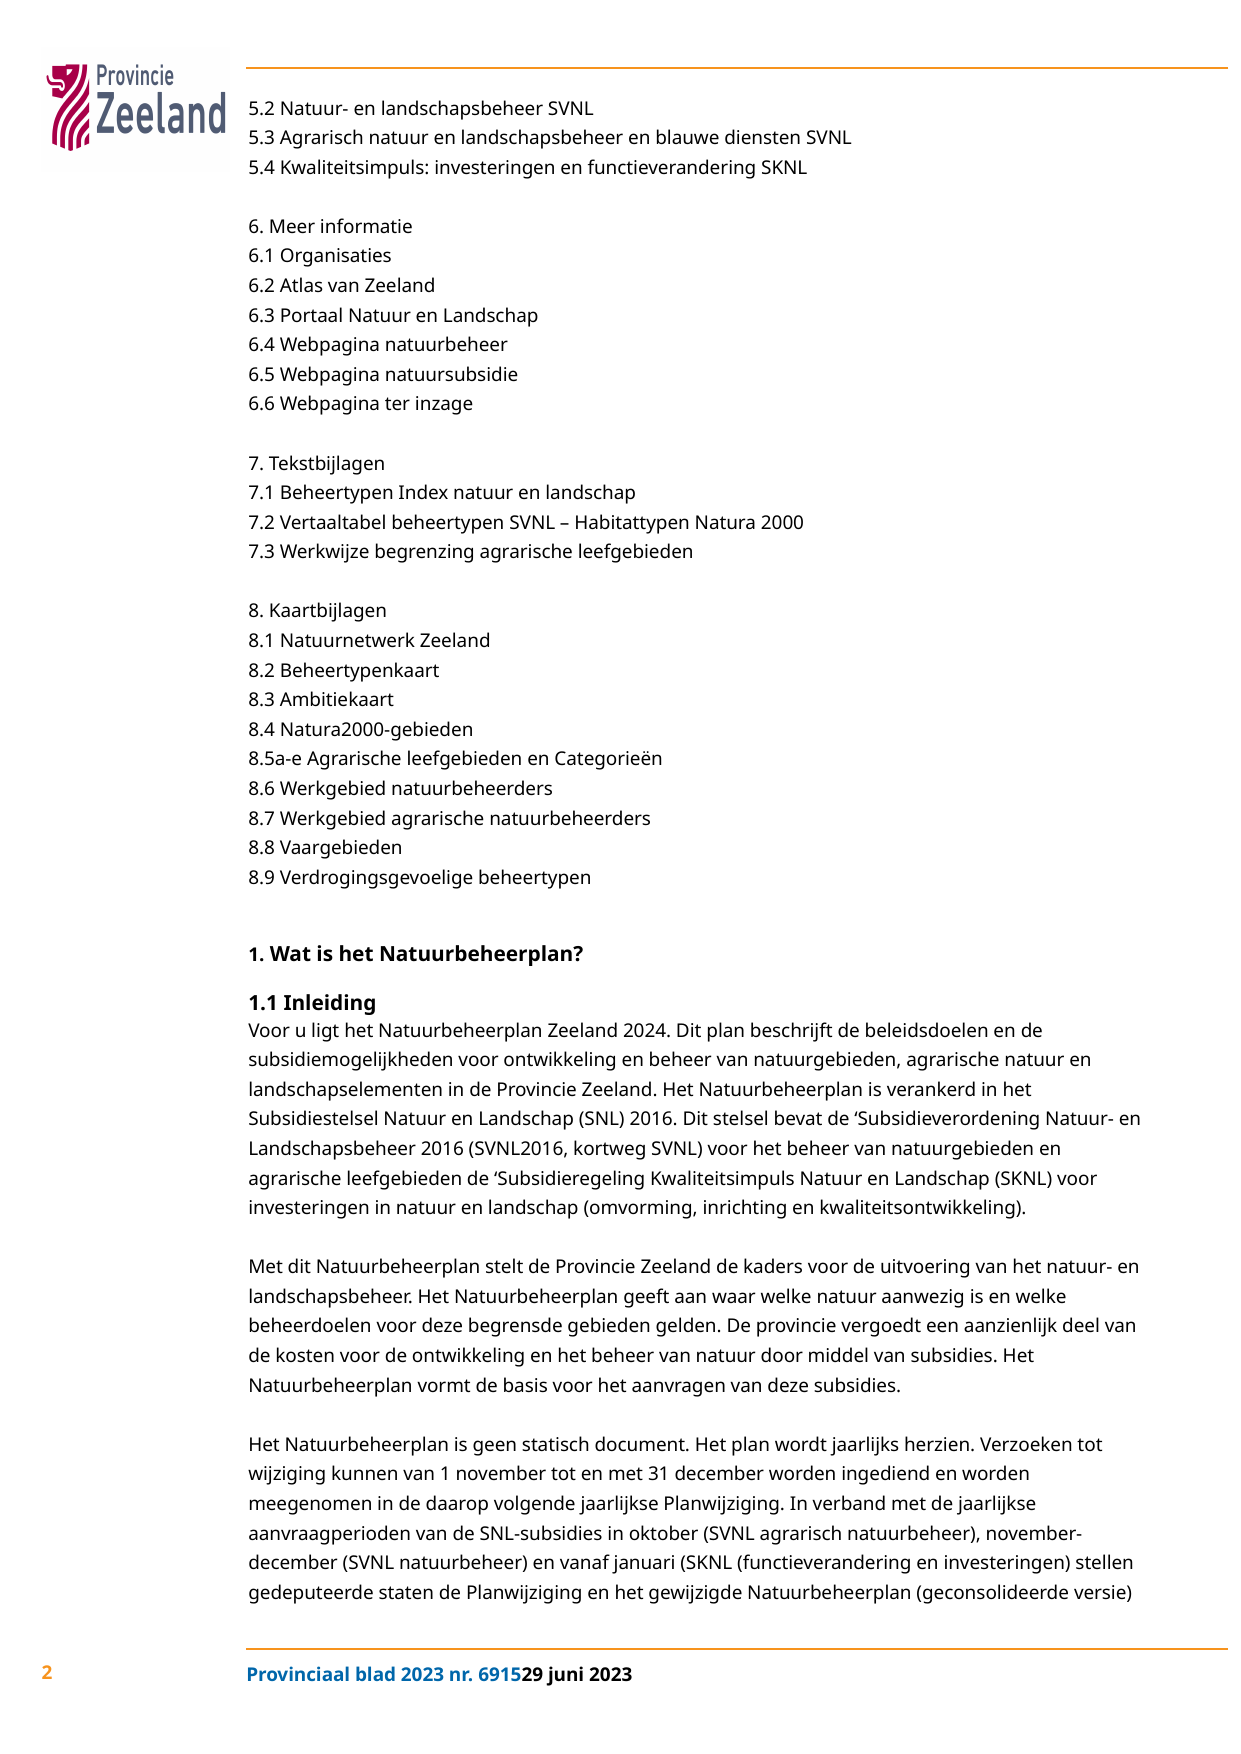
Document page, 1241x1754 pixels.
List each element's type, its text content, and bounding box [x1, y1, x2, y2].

text 7. Tekstbijlagen [248, 450, 1152, 476]
text 6.4 Webpagina natuurbeheer [248, 331, 1152, 357]
text 6.1 Organisaties [248, 243, 1152, 268]
text 8.2 Beheertypenkaart [248, 657, 1152, 683]
text 6.2 Atlas van Zeeland [248, 272, 1152, 298]
text 6. Meer informatie [248, 213, 1152, 239]
text 8.7 Werkgebied agrarische natuurbeheerders [248, 805, 1152, 831]
text Met dit Natuurbeheerplan stelt de Provincie Zeeland de kaders voor de uitvoering van het natuur- en landschapsbeheer. Het Natuurbeheerplan geeft aan waar welke natuur aanwezig is en welke beheerdoelen voor deze begrensde gebieden gelden. De provincie vergoedt een aanzienlijk deel van de kosten voor de ontwikkeling en het beheer van natuur door middel van subsidies. Het Natuurbeheerplan vormt de basis voor het aanvragen van deze subsidies. [248, 1253, 1152, 1398]
text 7.3 Werkwijze begrenzing agrarische leefgebieden [248, 538, 1152, 564]
text 8.5a-e Agrarische leefgebieden en Categorieën [248, 746, 1152, 771]
text 8.3 Ambitiekaart [248, 686, 1152, 712]
text 6.5 Webpagina natuursubsidie [248, 361, 1152, 387]
text 8.9 Verdrogingsgevoelige beheertypen [248, 864, 1152, 890]
text 5.3 Agrarisch natuur en landschapsbeheer en blauwe diensten SVNL [248, 124, 1152, 150]
text 6.6 Webpagina ter inzage [248, 391, 1152, 416]
text 8.6 Werkgebied natuurbeheerders [248, 775, 1152, 801]
text 8.4 Natura2000-gebieden [248, 716, 1152, 742]
text 5.4 Kwaliteitsimpuls: investeringen en functieverandering SKNL [248, 154, 1152, 180]
text 1.1 Inleiding [248, 988, 1152, 1017]
text Voor u ligt het Natuurbeheerplan Zeeland 2024. Dit plan beschrijft de beleidsdoelen en de subsidiemogelijkheden voor ontwikkeling en beheer van natuurgebieden, agrarische natuur en landschapselementen in de Provincie Zeeland. Het Natuurbeheerplan is verankerd in het Subsidiestelsel Natuur en Landschap (SNL) 2016. Dit stelsel bevat de ‘Subsidieverordening Natuur- en Landschapsbeheer 2016 (SVNL2016, kortweg SVNL) voor het beheer van natuurgebieden en agrarische leefgebieden de ‘Subsidieregeling Kwaliteitsimpuls Natuur en Landschap (SKNL) voor investeringen in natuur en landschap (omvorming, inrichting en kwaliteitsontwikkeling). [248, 1017, 1152, 1220]
text 1. Wat is het Natuurbeheerplan? [248, 939, 1152, 968]
text 8.8 Vaargebieden [248, 834, 1152, 860]
text 8.1 Natuurnetwerk Zeeland [248, 627, 1152, 653]
text 8. Kaartbijlagen [248, 598, 1152, 623]
text 7.2 Vertaaltabel beheertypen SVNL – Habitattypen Natura 2000 [248, 509, 1152, 535]
text 6.3 Portaal Natuur en Landschap [248, 302, 1152, 328]
text 5.2 Natuur- en landschapsbeheer SVNL [248, 95, 1152, 121]
text 7.1 Beheertypen Index natuur en landschap [248, 479, 1152, 505]
text Het Natuurbeheerplan is geen statisch document. Het plan wordt jaarlijks herzien. Verzoeken tot wijziging kunnen van 1 november tot en met 31 december worden ingediend en worden meegenomen in de daarop volgende jaarlijkse Planwijziging. In verband met de jaarlijkse aanvraagperioden van de SNL-subsidies in oktober (SVNL agrarisch natuurbeheer), november-december (SVNL natuurbeheer) en vanaf januari (SKNL (functieverandering en investeringen) stellen gedeputeerde staten de Planwijziging en het gewijzigde Natuurbeheerplan (geconsolideerde versie) [248, 1431, 1152, 1605]
picture [41, 47, 231, 172]
